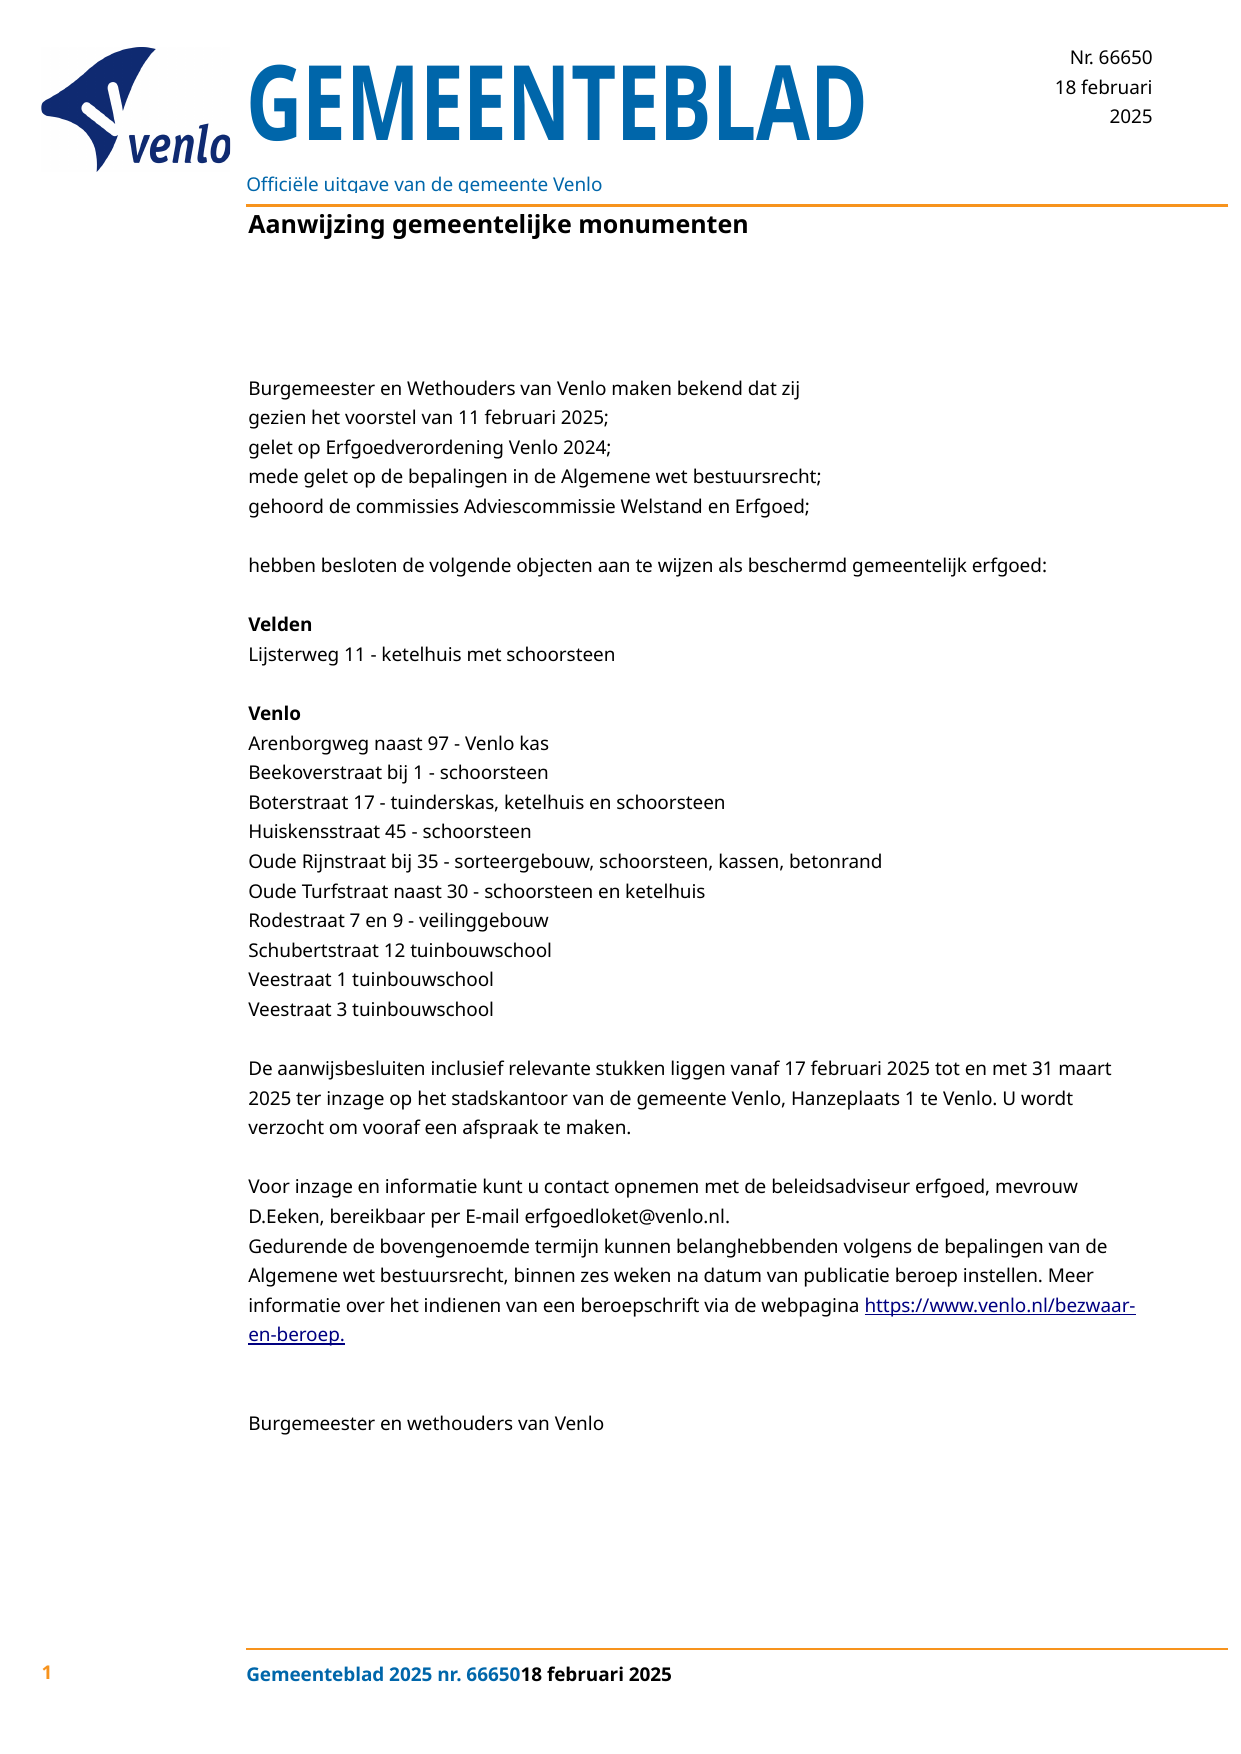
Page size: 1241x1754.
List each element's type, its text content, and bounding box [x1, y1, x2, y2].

text hebben besloten de volgende objecten aan te wijzen als beschermd gemeentelijk erfgoed: [248, 552, 1152, 578]
text Velden [248, 612, 1152, 637]
text Lijsterweg 11 - ketelhuis met schoorsteen [248, 641, 1152, 667]
text Huiskensstraat 45 - schoorsteen [248, 819, 1152, 844]
text Arenborgweg naast 97 - Venlo kas [248, 730, 1152, 756]
text Veestraat 1 tuinbouwschool [248, 967, 1152, 992]
text gelet op Erfgoedverordening Venlo 2024; [248, 434, 1152, 460]
text Venlo [248, 700, 1152, 726]
text Gedurende de bovengenoemde termijn kunnen belanghebbenden volgens de bepalingen van de Algemene wet bestuursrecht, binnen zes weken na datum van publicatie beroep instellen. Meer informatie over het indienen van een beroepschrift via de webpagina https://www.venlo.nl/bezwaar-en-beroep. [248, 1233, 1152, 1347]
text De aanwijsbesluiten inclusief relevante stukken liggen vanaf 17 februari 2025 tot en met 31 maart 2025 ter inzage op het stadskantoor van de gemeente Venlo, Hanzeplaats 1 te Venlo. U wordt verzocht om vooraf een afspraak te maken. [248, 1055, 1152, 1140]
text Oude Rijnstraat bij 35 - sorteergebouw, schoorsteen, kassen, betonrand [248, 848, 1152, 874]
text gehoord de commissies Adviescommissie Welstand en Erfgoed; [248, 493, 1152, 519]
text gezien het voorstel van 11 februari 2025; [248, 404, 1152, 430]
text Schubertstraat 12 tuinbouwschool [248, 937, 1152, 963]
text mede gelet op de bepalingen in de Algemene wet bestuursrecht; [248, 464, 1152, 489]
text Beekoverstraat bij 1 - schoorsteen [248, 759, 1152, 785]
picture [41, 47, 231, 172]
text Veestraat 3 tuinbouwschool [248, 996, 1152, 1022]
text Burgemeester en Wethouders van Venlo maken bekend dat zij [248, 375, 1152, 401]
text Boterstraat 17 - tuinderskas, ketelhuis en schoorsteen [248, 789, 1152, 815]
text Aanwijzing gemeentelijke monumenten [248, 207, 1152, 241]
text Rodestraat 7 en 9 - veilinggebouw [248, 907, 1152, 933]
text Oude Turfstraat naast 30 - schoorsteen en ketelhuis [248, 878, 1152, 903]
text Burgemeester en wethouders van Venlo [248, 1410, 1152, 1436]
text Voor inzage en informatie kunt u contact opnemen met de beleidsadviseur erfgoed, mevrouw D.Eeken, bereikbaar per E-mail erfgoedloket@venlo.nl. [248, 1174, 1152, 1229]
